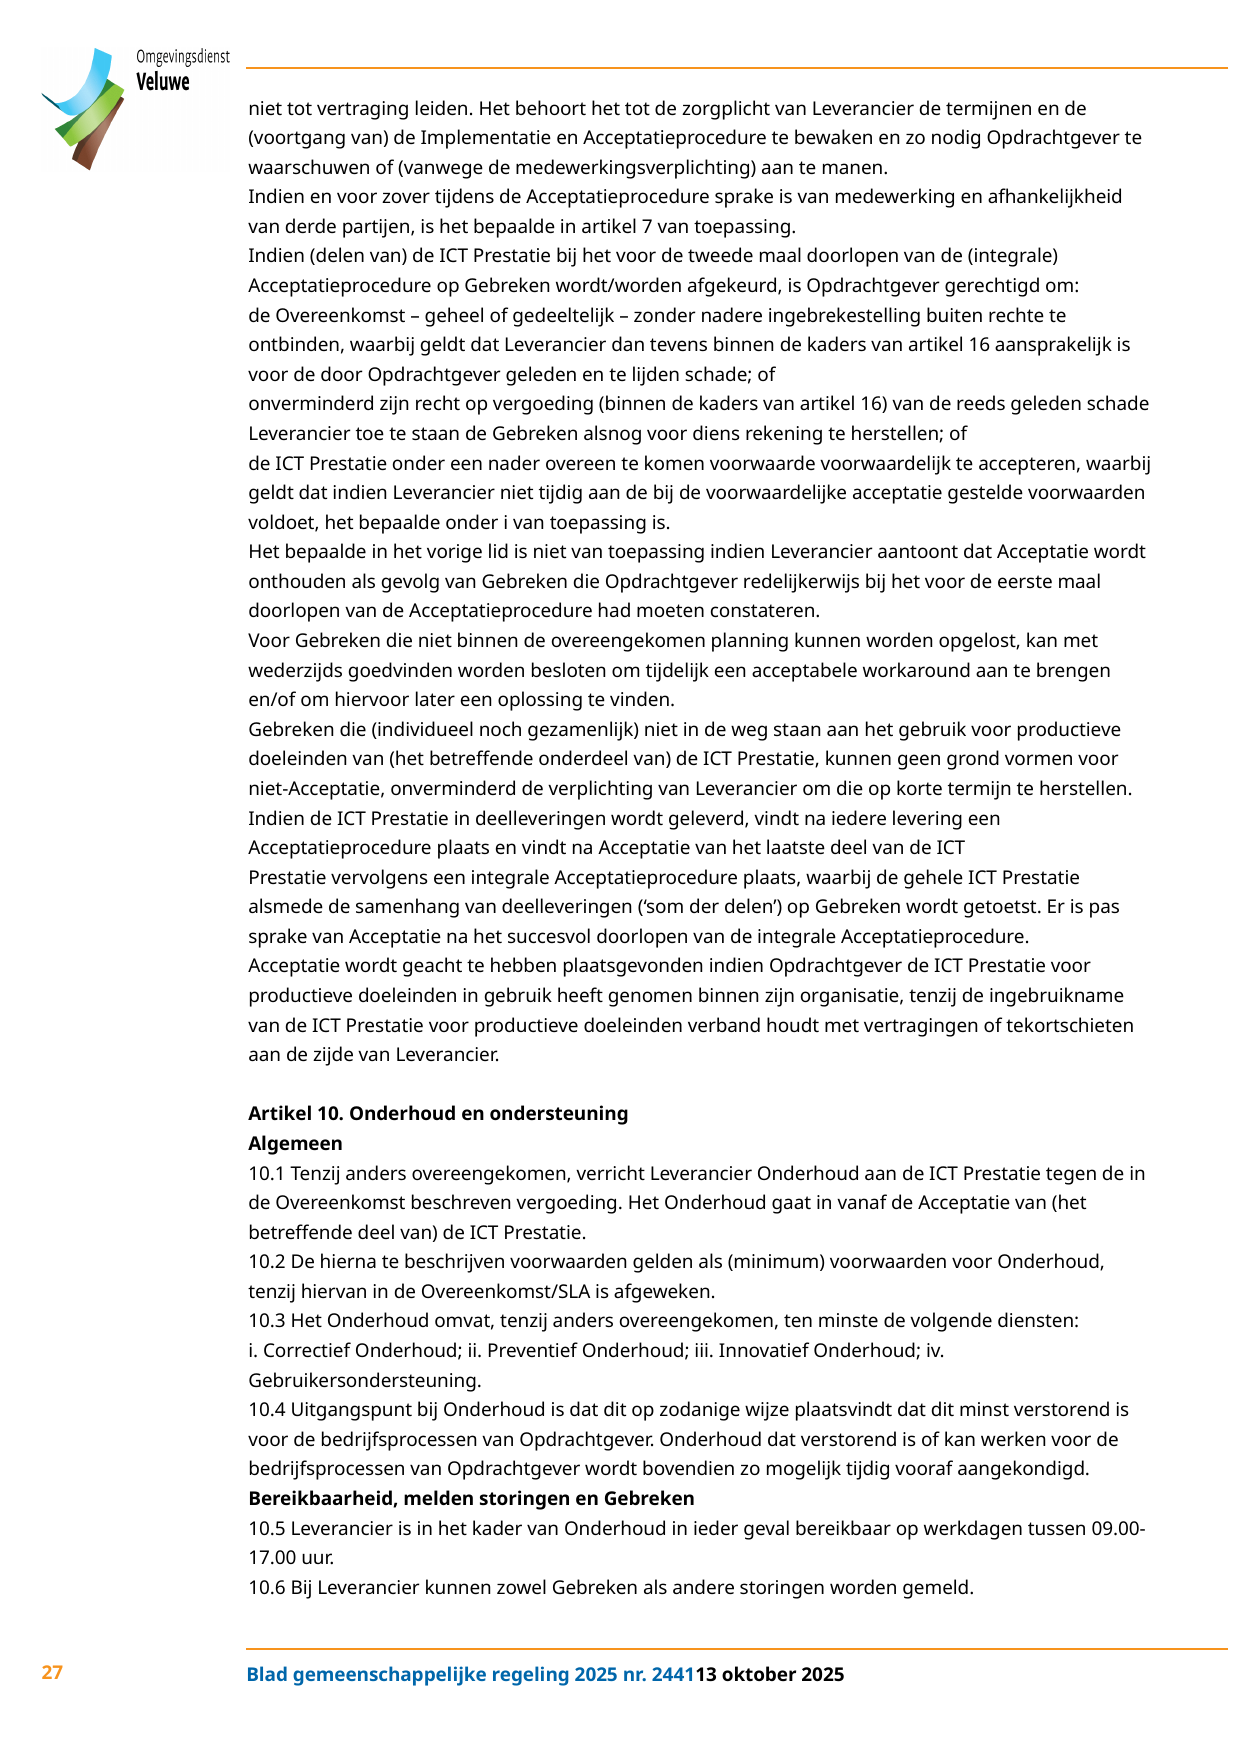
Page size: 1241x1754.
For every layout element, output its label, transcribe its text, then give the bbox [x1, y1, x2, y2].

text de Overeenkomst – geheel of gedeeltelijk – zonder nadere ingebrekestelling buiten rechte te ontbinden, waarbij geldt dat Leverancier dan tevens binnen de kaders van artikel 16 aansprakelijk is voor de door Opdrachtgever geleden en te lijden schade; of [248, 302, 1152, 387]
text Algemeen [248, 1130, 1152, 1156]
text Acceptatie wordt geacht te hebben plaatsgevonden indien Opdrachtgever de ICT Prestatie voor productieve doeleinden in gebruik heeft genomen binnen zijn organisatie, tenzij de ingebruikname van de ICT Prestatie voor productieve doeleinden verband houdt met vertragingen of tekortschieten aan de zijde van Leverancier. [248, 953, 1152, 1067]
text Indien de ICT Prestatie in deelleveringen wordt geleverd, vindt na iedere levering een Acceptatieprocedure plaats en vindt na Acceptatie van het laatste deel van de ICT [248, 805, 1152, 860]
text Indien (delen van) de ICT Prestatie bij het voor de tweede maal doorlopen van de (integrale) Acceptatieprocedure op Gebreken wordt/worden afgekeurd, is Opdrachtgever gerechtigd om: [248, 243, 1152, 298]
text Het bepaalde in het vorige lid is niet van toepassing indien Leverancier aantoont dat Acceptatie wordt onthouden als gevolg van Gebreken die Opdrachtgever redelijkerwijs bij het voor de eerste maal doorlopen van de Acceptatieprocedure had moeten constateren. [248, 538, 1152, 623]
text 10.1 Tenzij anders overeengekomen, verricht Leverancier Onderhoud aan de ICT Prestatie tegen de in de Overeenkomst beschreven vergoeding. Het Onderhoud gaat in vanaf de Acceptatie van (het betreffende deel van) de ICT Prestatie. [248, 1160, 1152, 1245]
text 10.3 Het Onderhoud omvat, tenzij anders overeengekomen, ten minste de volgende diensten: [248, 1308, 1152, 1333]
text Voor Gebreken die niet binnen de overeengekomen planning kunnen worden opgelost, kan met wederzijds goedvinden worden besloten om tijdelijk een acceptabele workaround aan te brengen en/of om hiervoor later een oplossing te vinden. [248, 627, 1152, 712]
text i. Correctief Onderhoud; ii. Preventief Onderhoud; iii. Innovatief Onderhoud; iv. Gebruikersondersteuning. [248, 1337, 1152, 1393]
text onverminderd zijn recht op vergoeding (binnen de kaders van artikel 16) van de reeds geleden schade Leverancier toe te staan de Gebreken alsnog voor diens rekening te herstellen; of [248, 391, 1152, 446]
text 10.2 De hierna te beschrijven voorwaarden gelden als (minimum) voorwaarden voor Onderhoud, tenzij hiervan in de Overeenkomst/SLA is afgeweken. [248, 1248, 1152, 1304]
picture [41, 47, 231, 172]
text 10.6 Bij Leverancier kunnen zowel Gebreken als andere storingen worden gemeld. [248, 1574, 1152, 1600]
text Bereikbaarheid, melden storingen en Gebreken [248, 1485, 1152, 1511]
text Gebreken die (individueel noch gezamenlijk) niet in de weg staan aan het gebruik voor productieve doeleinden van (het betreffende onderdeel van) de ICT Prestatie, kunnen geen grond vormen voor niet-Acceptatie, onverminderd de verplichting van Leverancier om die op korte termijn te herstellen. [248, 716, 1152, 801]
text 10.4 Uitgangspunt bij Onderhoud is dat dit op zodanige wijze plaatsvindt dat dit minst verstorend is voor de bedrijfsprocessen van Opdrachtgever. Onderhoud dat verstorend is of kan werken voor de bedrijfsprocessen van Opdrachtgever wordt bovendien zo mogelijk tijdig vooraf aangekondigd. [248, 1396, 1152, 1481]
text niet tot vertraging leiden. Het behoort het tot de zorgplicht van Leverancier de termijnen en de (voortgang van) de Implementatie en Acceptatieprocedure te bewaken en zo nodig Opdrachtgever te waarschuwen of (vanwege de medewerkingsverplichting) aan te manen. [248, 95, 1152, 180]
text 10.5 Leverancier is in het kader van Onderhoud in ieder geval bereikbaar op werkdagen tussen 09.00-17.00 uur. [248, 1515, 1152, 1570]
text Artikel 10. Onderhoud en ondersteuning [248, 1101, 1152, 1126]
text Prestatie vervolgens een integrale Acceptatieprocedure plaats, waarbij de gehele ICT Prestatie alsmede de samenhang van deelleveringen (‘som der delen’) op Gebreken wordt getoetst. Er is pas sprake van Acceptatie na het succesvol doorlopen van de integrale Acceptatieprocedure. [248, 864, 1152, 949]
text Indien en voor zover tijdens de Acceptatieprocedure sprake is van medewerking en afhankelijkheid van derde partijen, is het bepaalde in artikel 7 van toepassing. [248, 183, 1152, 239]
text de ICT Prestatie onder een nader overeen te komen voorwaarde voorwaardelijk te accepteren, waarbij geldt dat indien Leverancier niet tijdig aan de bij de voorwaardelijke acceptatie gestelde voorwaarden voldoet, het bepaalde onder i van toepassing is. [248, 450, 1152, 535]
